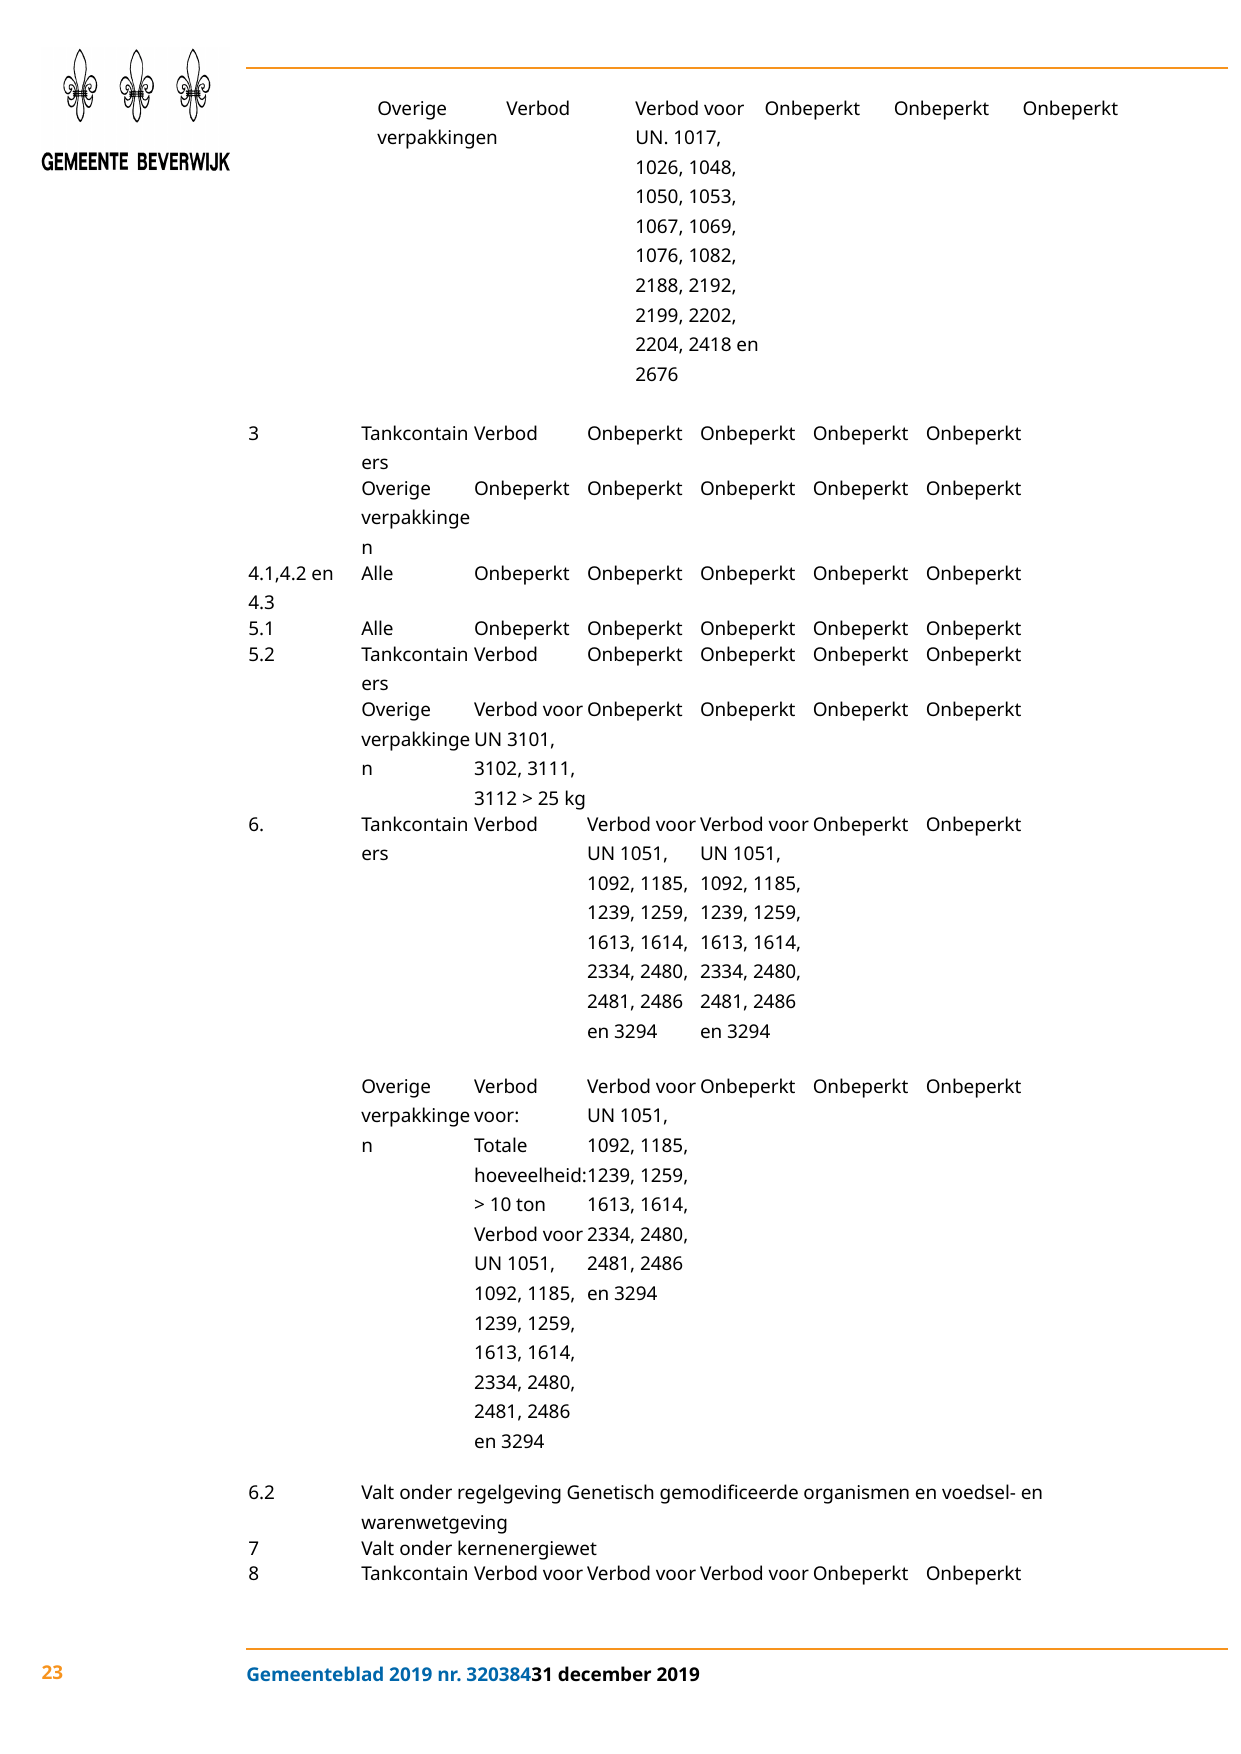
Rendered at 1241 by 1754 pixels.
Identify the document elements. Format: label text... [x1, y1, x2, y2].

table_cell 4.1,4.2 en 4.3 [248, 560, 361, 615]
table_cell Onbeperkt [700, 696, 813, 811]
table_header Onbeperkt [926, 420, 1038, 475]
table_cell Onbeperkt [1023, 95, 1152, 387]
table_cell Onbeperkt [587, 641, 700, 696]
table_cell 7 [248, 1535, 361, 1561]
table_cell Onbeperkt [894, 95, 1022, 387]
table_cell 8 [248, 1561, 361, 1586]
table_header Tankcontainers [361, 420, 474, 475]
table_cell Verbod [474, 811, 587, 1073]
table_cell Onbeperkt [926, 475, 1038, 560]
table_cell Onbeperkt [587, 615, 700, 641]
table_cell Onbeperkt [474, 560, 587, 615]
table_cell Onbeperkt [926, 615, 1038, 641]
table_cell Onbeperkt [813, 1561, 926, 1586]
table_cell Overige verpakkingen [361, 475, 474, 560]
table_cell Onbeperkt [813, 560, 926, 615]
picture [41, 47, 231, 172]
table_cell Overige verpakkingen [361, 1073, 474, 1454]
table_cell Onbeperkt [587, 696, 700, 811]
table_cell Onbeperkt [813, 475, 926, 560]
table_cell Onbeperkt [700, 615, 813, 641]
table_cell Verbod voor UN 1051, 1092, 1185, 1239, 1259, 1613, 1614, 2334, 2480, 2481, 2486 en 3294 [587, 1073, 700, 1454]
table_cell [248, 95, 377, 387]
table_cell [248, 1454, 1038, 1479]
table_cell Tankcontainers [361, 641, 474, 696]
table_cell Valt onder kernenergiewet [361, 1535, 1038, 1561]
table_cell Onbeperkt [926, 811, 1038, 1073]
table_cell Onbeperkt [474, 615, 587, 641]
table_cell Onbeperkt [700, 1073, 813, 1454]
table_header 3 [248, 420, 361, 560]
table_cell Onbeperkt [700, 560, 813, 615]
table_header Verbod [474, 420, 587, 475]
table_cell Alle [361, 560, 474, 615]
table_cell Verbod voor: Totale hoeveelheid: > 10 ton Verbod voor UN 1051, 1092, 1185, 1239, 1259, 1613, 1614, 2334, 2480, 2481, 2486 en 3294 [474, 1073, 587, 1454]
table_cell Verbod voor [700, 1561, 813, 1586]
table_cell Tankcontainers [361, 811, 474, 1073]
table_cell Onbeperkt [926, 641, 1038, 696]
table_cell Verbod voor UN 1051, 1092, 1185, 1239, 1259, 1613, 1614, 2334, 2480, 2481, 2486 en 3294 [700, 811, 813, 1073]
table_cell Onbeperkt [587, 475, 700, 560]
table_cell Onbeperkt [813, 811, 926, 1073]
table_cell Verbod [474, 641, 587, 696]
table_cell Onbeperkt [700, 641, 813, 696]
table_header Onbeperkt [813, 420, 926, 475]
table_cell Alle [361, 615, 474, 641]
table_cell Overige verpakkingen [361, 696, 474, 811]
table_cell Verbod voor UN. 1017, 1026, 1048, 1050, 1053, 1067, 1069, 1076, 1082, 2188, 2192, 2199, 2202, 2204, 2418 en 2676 [635, 95, 764, 387]
table_cell Tankcontain [361, 1561, 474, 1586]
table_cell Onbeperkt [926, 1561, 1038, 1586]
table_cell Onbeperkt [926, 1073, 1038, 1454]
table_cell Verbod voor UN 3101, 3102, 3111, 3112 > 25 kg [474, 696, 587, 811]
table_cell Verbod voor UN 1051, 1092, 1185, 1239, 1259, 1613, 1614, 2334, 2480, 2481, 2486 en 3294 [587, 811, 700, 1073]
table_cell Valt onder regelgeving Genetisch gemodificeerde organismen en voedsel- en warenwetgeving [361, 1480, 1152, 1535]
table_header Onbeperkt [587, 420, 700, 475]
table_cell Onbeperkt [813, 1073, 926, 1454]
table_cell Onbeperkt [926, 696, 1038, 811]
table_cell Verbod voor [587, 1561, 700, 1586]
table_cell 6.2 [248, 1480, 361, 1535]
table_cell Verbod voor [474, 1561, 587, 1586]
table_cell Onbeperkt [700, 475, 813, 560]
table_cell 5.2 [248, 641, 361, 811]
table_cell Overige verpakkingen [377, 95, 506, 387]
table_cell Verbod [506, 95, 635, 387]
table_cell Onbeperkt [474, 475, 587, 560]
table_cell 6. [248, 811, 361, 1454]
table_cell Onbeperkt [813, 615, 926, 641]
table_cell Onbeperkt [813, 641, 926, 696]
table_cell Onbeperkt [764, 95, 893, 387]
table_cell Onbeperkt [926, 560, 1038, 615]
table_cell 5.1 [248, 615, 361, 641]
table_header Onbeperkt [700, 420, 813, 475]
table_cell Onbeperkt [587, 560, 700, 615]
table_cell Onbeperkt [813, 696, 926, 811]
